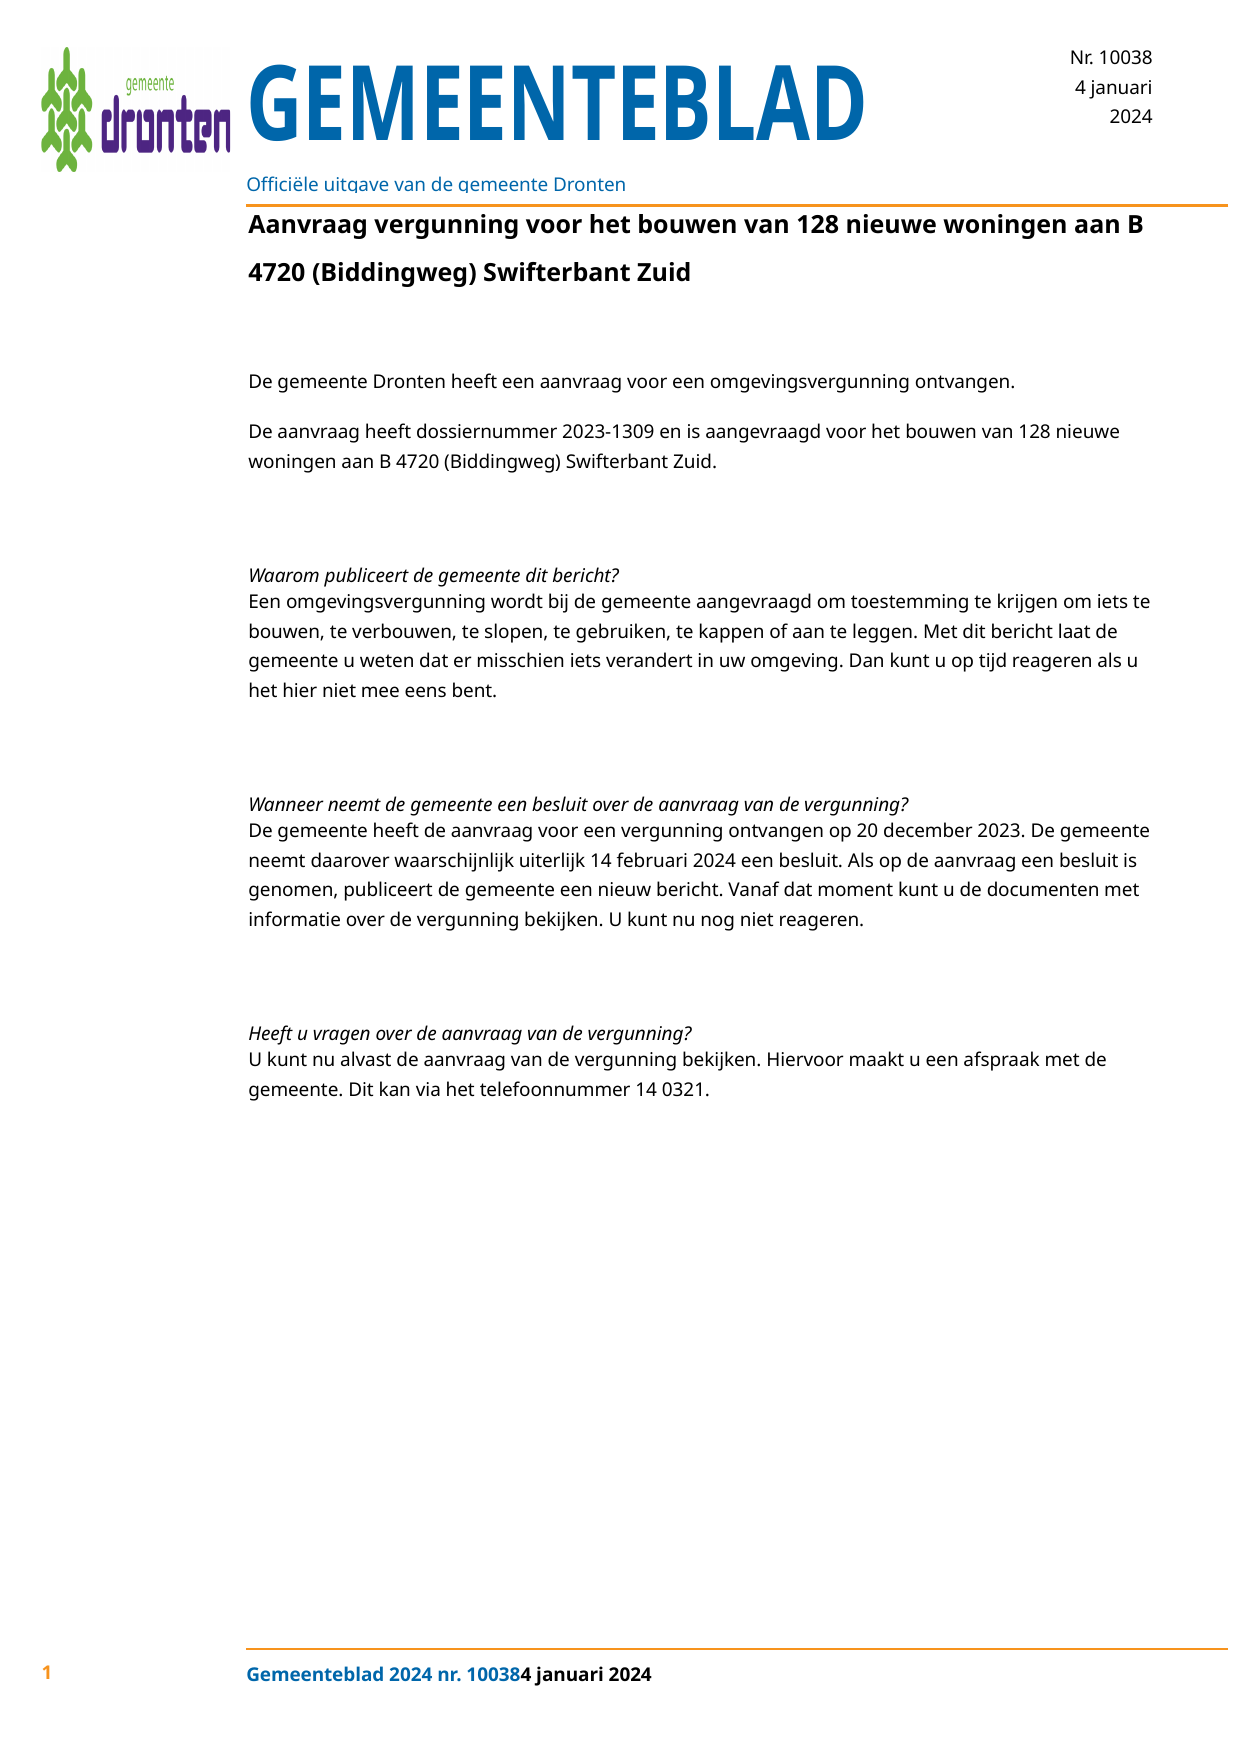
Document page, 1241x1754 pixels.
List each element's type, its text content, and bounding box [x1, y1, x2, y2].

text Waarom publiceert de gemeente dit bericht? [248, 563, 1152, 588]
text De gemeente heeft de aanvraag voor een vergunning ontvangen op 20 december 2023. De gemeente neemt daarover waarschijnlijk uiterlijk 14 februari 2024 een besluit. Als op de aanvraag een besluit is genomen, publiceert de gemeente een nieuw bericht. Vanaf dat moment kunt u de documenten met informatie over de vergunning bekijken. U kunt nu nog niet reageren. [248, 817, 1152, 932]
text Wanneer neemt de gemeente een besluit over de aanvraag van de vergunning? [248, 792, 1152, 817]
text De gemeente Dronten heeft een aanvraag voor een omgevingsvergunning ontvangen. [248, 368, 1152, 394]
text U kunt nu alvast de aanvraag van de vergunning bekijken. Hiervoor maakt u een afspraak met de gemeente. Dit kan via het telefoonnummer 14 0321. [248, 1046, 1152, 1101]
text Aanvraag vergunning voor het bouwen van 128 nieuwe woningen aan B 4720 (Biddingweg) Swifterbant Zuid [248, 207, 1152, 288]
text Heeft u vragen over de aanvraag van de vergunning? [248, 1020, 1152, 1046]
picture [41, 47, 231, 172]
text Een omgevingsvergunning wordt bij de gemeente aangevraagd om toestemming te krijgen om iets te bouwen, te verbouwen, te slopen, te gebruiken, te kappen of aan te leggen. Met dit bericht laat de gemeente u weten dat er misschien iets verandert in uw omgeving. Dan kunt u op tijd reageren als u het hier niet mee eens bent. [248, 588, 1152, 703]
text De aanvraag heeft dossiernummer 2023-1309 en is aangevraagd voor het bouwen van 128 nieuwe woningen aan B 4720 (Biddingweg) Swifterbant Zuid. [248, 419, 1152, 474]
